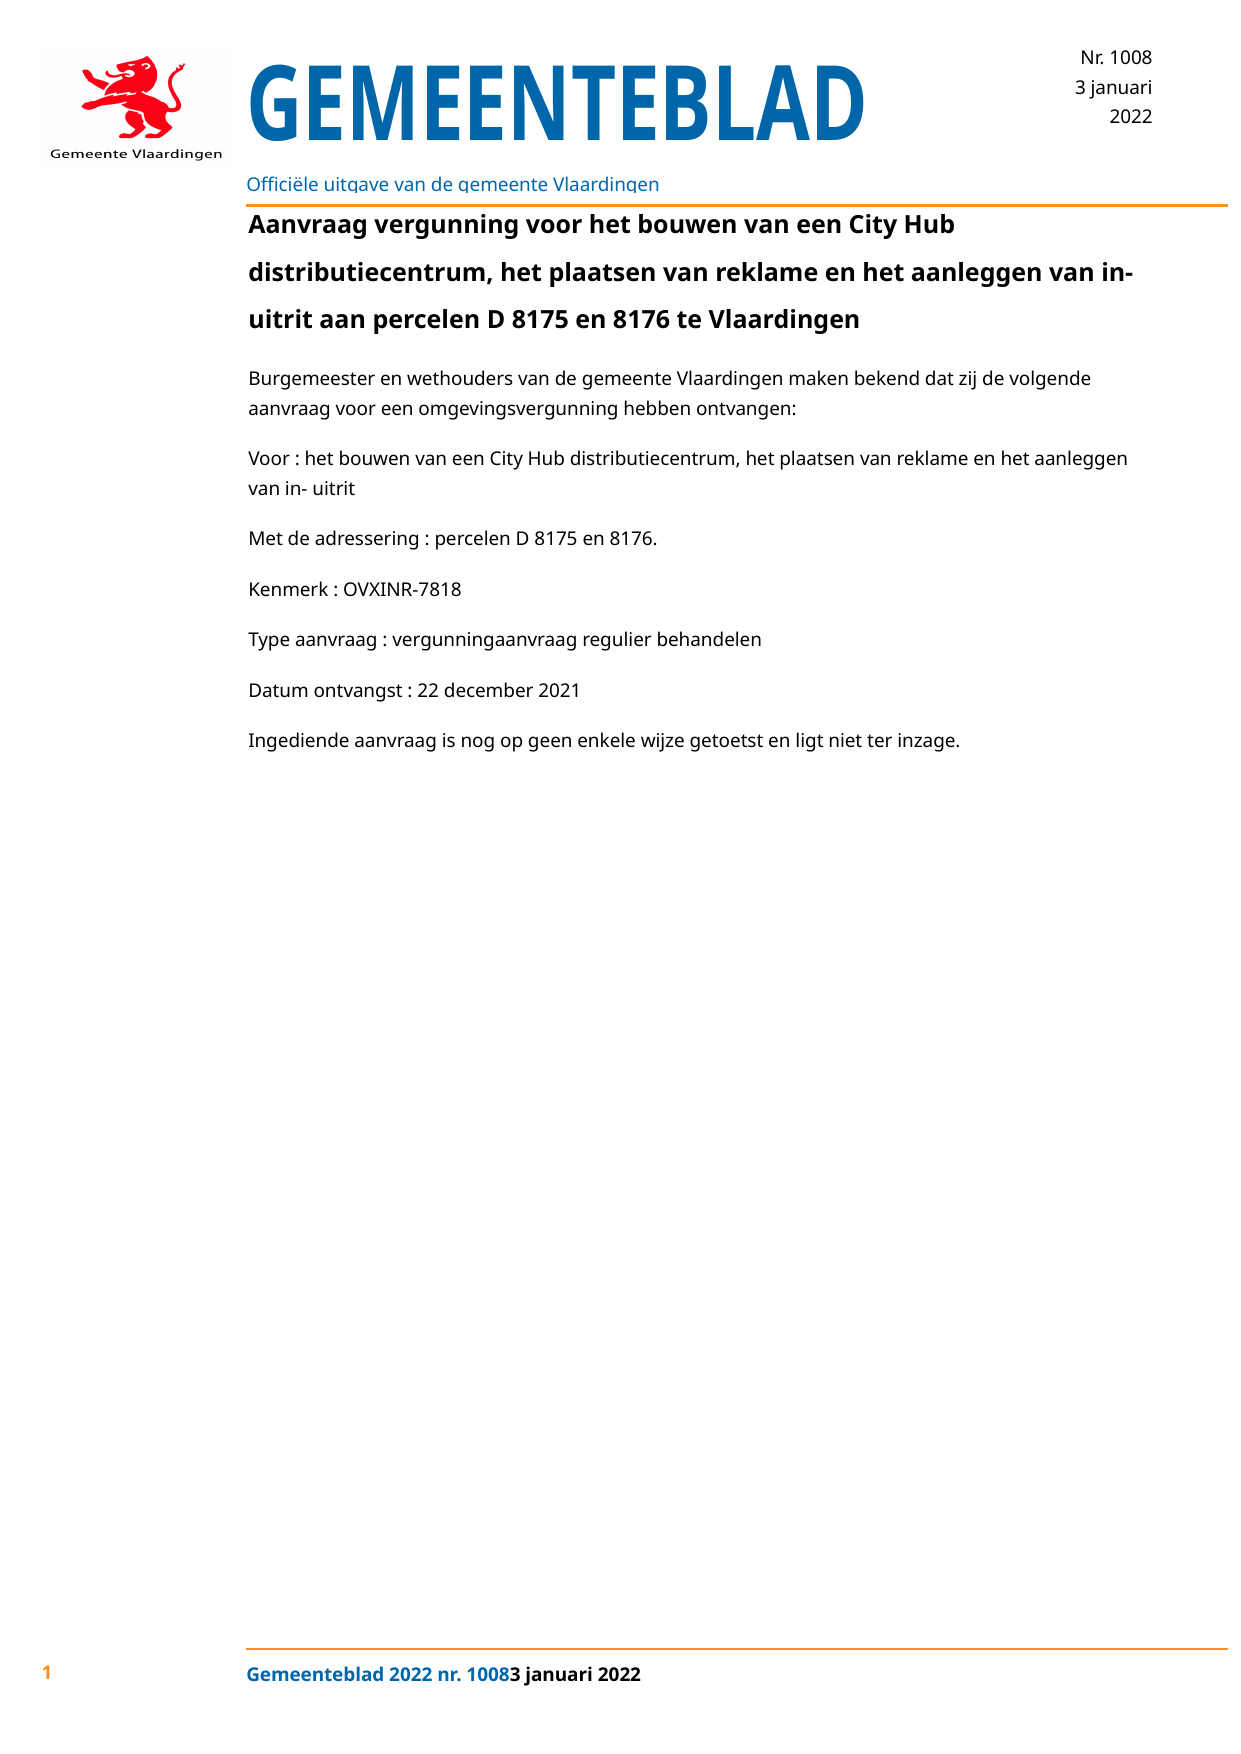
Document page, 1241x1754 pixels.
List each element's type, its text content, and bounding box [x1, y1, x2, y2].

text Ingediende aanvraag is nog op geen enkele wijze getoetst en ligt niet ter inzage. [248, 727, 1152, 753]
text Burgemeester en wethouders van de gemeente Vlaardingen maken bekend dat zij de volgende aanvraag voor een omgevingsvergunning hebben ontvangen: [248, 366, 1152, 421]
picture [41, 47, 231, 172]
text Type aanvraag : vergunningaanvraag regulier behandelen [248, 626, 1152, 652]
text Kenmerk : OVXINR-7818 [248, 576, 1152, 602]
text Datum ontvangst : 22 december 2021 [248, 677, 1152, 702]
text Aanvraag vergunning voor het bouwen van een City Hub distributiecentrum, het plaatsen van reklame en het aanleggen van in- uitrit aan percelen D 8175 en 8176 te Vlaardingen [248, 207, 1152, 336]
text Met de adressering : percelen D 8175 en 8176. [248, 526, 1152, 551]
text Voor : het bouwen van een City Hub distributiecentrum, het plaatsen van reklame en het aanleggen van in- uitrit [248, 446, 1152, 501]
